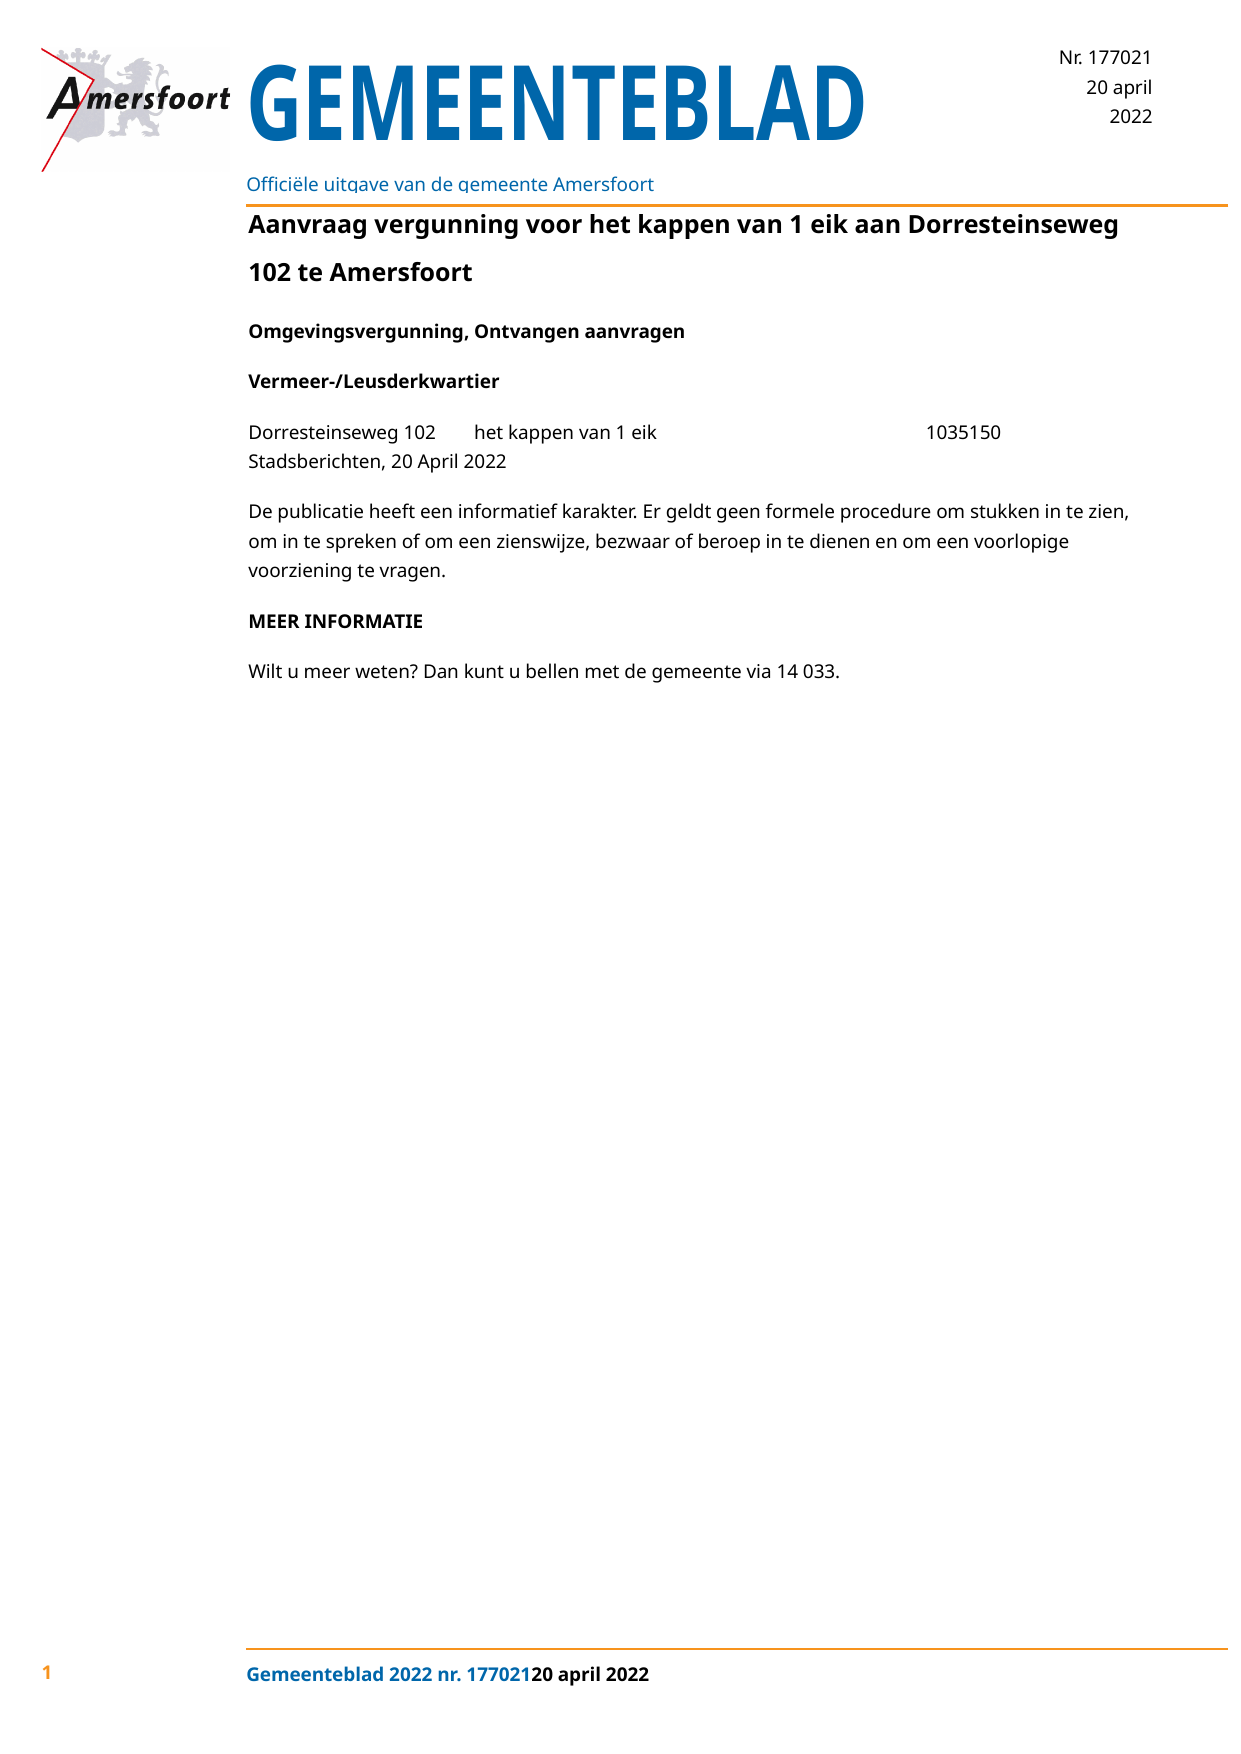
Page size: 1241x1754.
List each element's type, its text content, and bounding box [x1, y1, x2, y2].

table_header [700, 419, 926, 444]
table_header Dorresteinseweg 102 [248, 419, 474, 444]
text MEER INFORMATIE [248, 608, 1152, 633]
table_header 1035150 [926, 419, 1152, 444]
picture [41, 47, 231, 172]
text Stadsberichten, 20 April 2022 [248, 448, 1152, 473]
text Vermeer-/Leusderkwartier [248, 368, 1152, 394]
text Omgevingsvergunning, Ontvangen aanvragen [248, 318, 1152, 344]
table_header het kappen van 1 eik [474, 419, 700, 444]
text Wilt u meer weten? Dan kunt u bellen met de gemeente via 14 033. [248, 658, 1152, 684]
text De publicatie heeft een informatief karakter. Er geldt geen formele procedure om stukken in te zien, om in te spreken of om een zienswijze, bezwaar of beroep in te dienen en om een voorlopige voorziening te vragen. [248, 498, 1152, 583]
text Aanvraag vergunning voor het kappen van 1 eik aan Dorresteinseweg 102 te Amersfoort [248, 207, 1152, 288]
